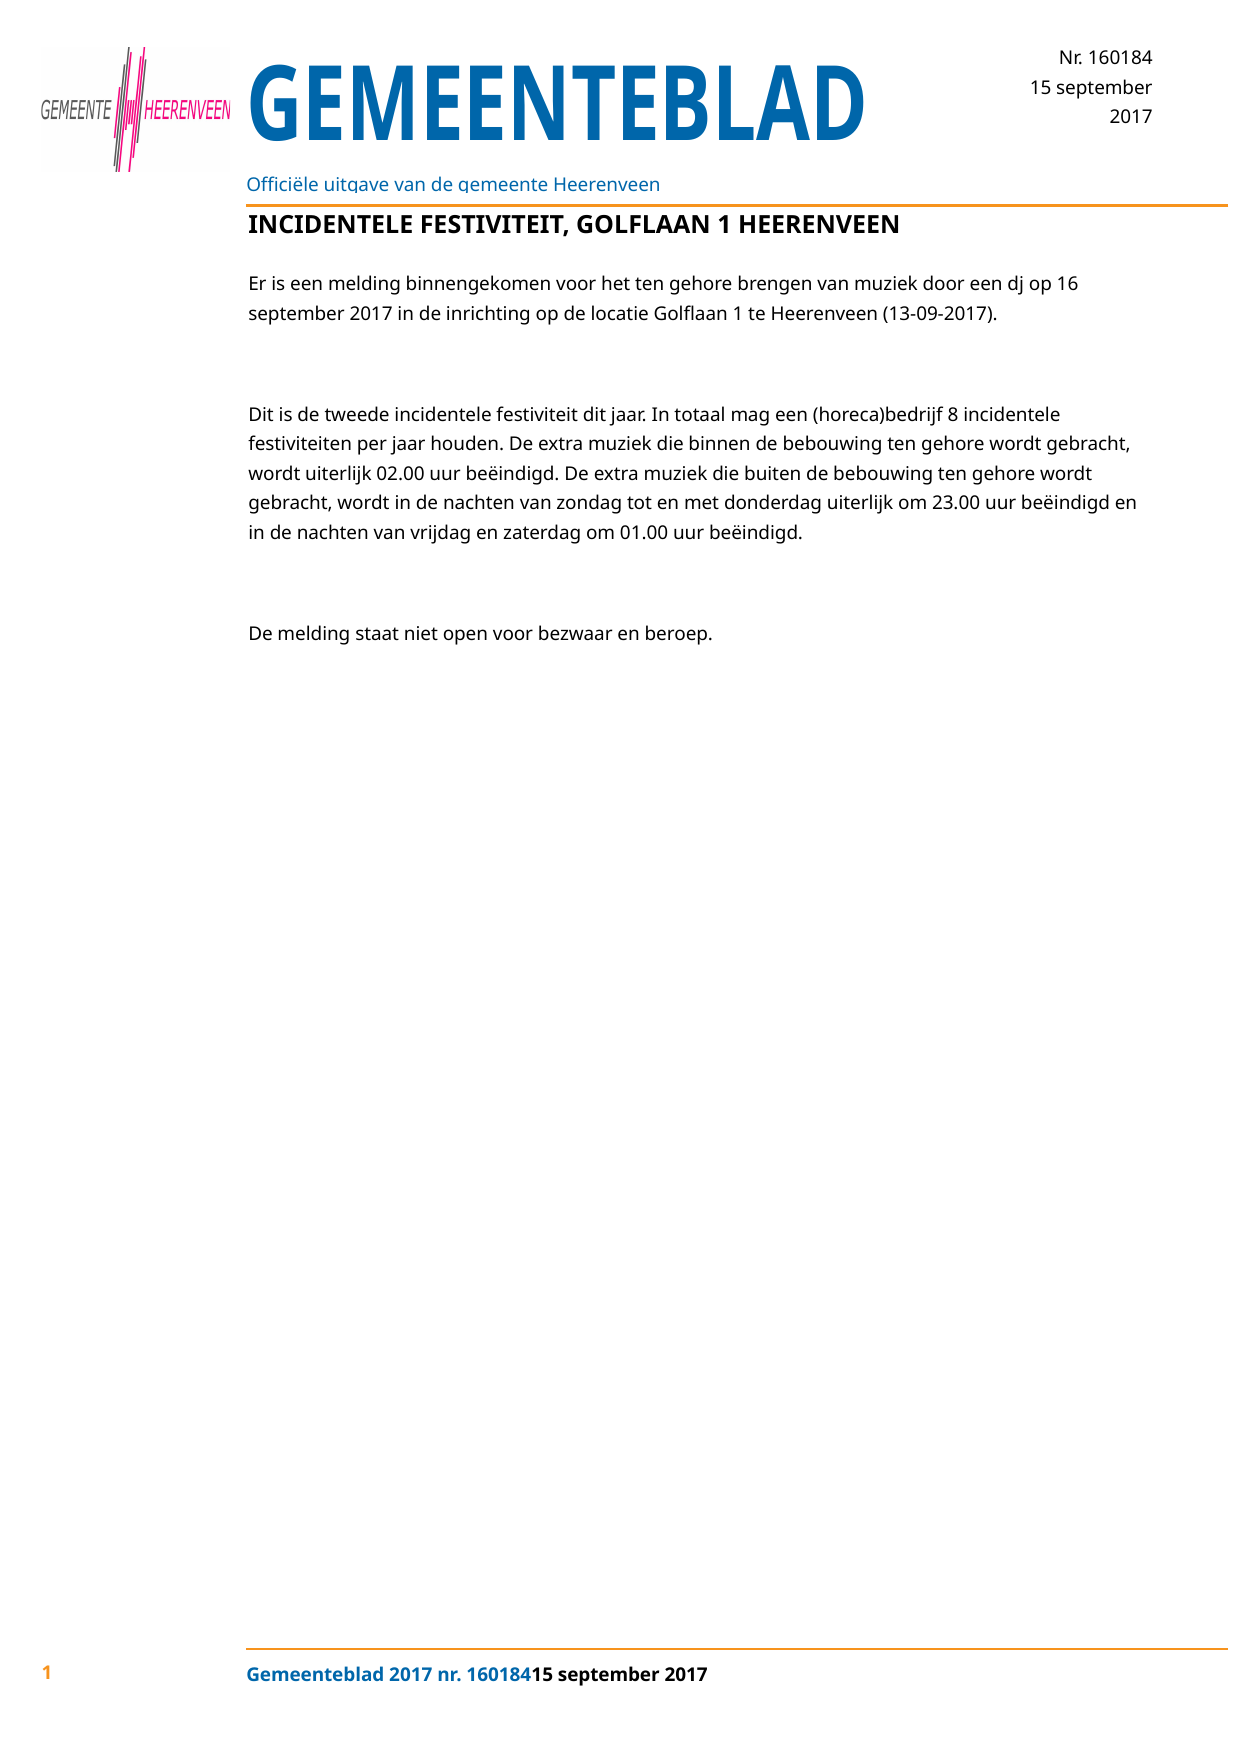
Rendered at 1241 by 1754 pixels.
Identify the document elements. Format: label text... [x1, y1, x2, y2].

text Dit is de tweede incidentele festiviteit dit jaar. In totaal mag een (horeca)bedrijf 8 incidentele festiviteiten per jaar houden. De extra muziek die binnen de bebouwing ten gehore wordt gebracht, wordt uiterlijk 02.00 uur beëindigd. De extra muziek die buiten de bebouwing ten gehore wordt gebracht, wordt in de nachten van zondag tot en met donderdag uiterlijk om 23.00 uur beëindigd en in de nachten van vrijdag en zaterdag om 01.00 uur beëindigd. [248, 401, 1152, 545]
text De melding staat niet open voor bezwaar en beroep. [248, 620, 1152, 646]
text INCIDENTELE FESTIVITEIT, GOLFLAAN 1 HEERENVEEN [248, 207, 1152, 241]
picture [41, 47, 231, 172]
text Er is een melding binnengekomen voor het ten gehore brengen van muziek door een dj op 16 september 2017 in de inrichting op de locatie Golflaan 1 te Heerenveen (13-09-2017). [248, 270, 1152, 326]
